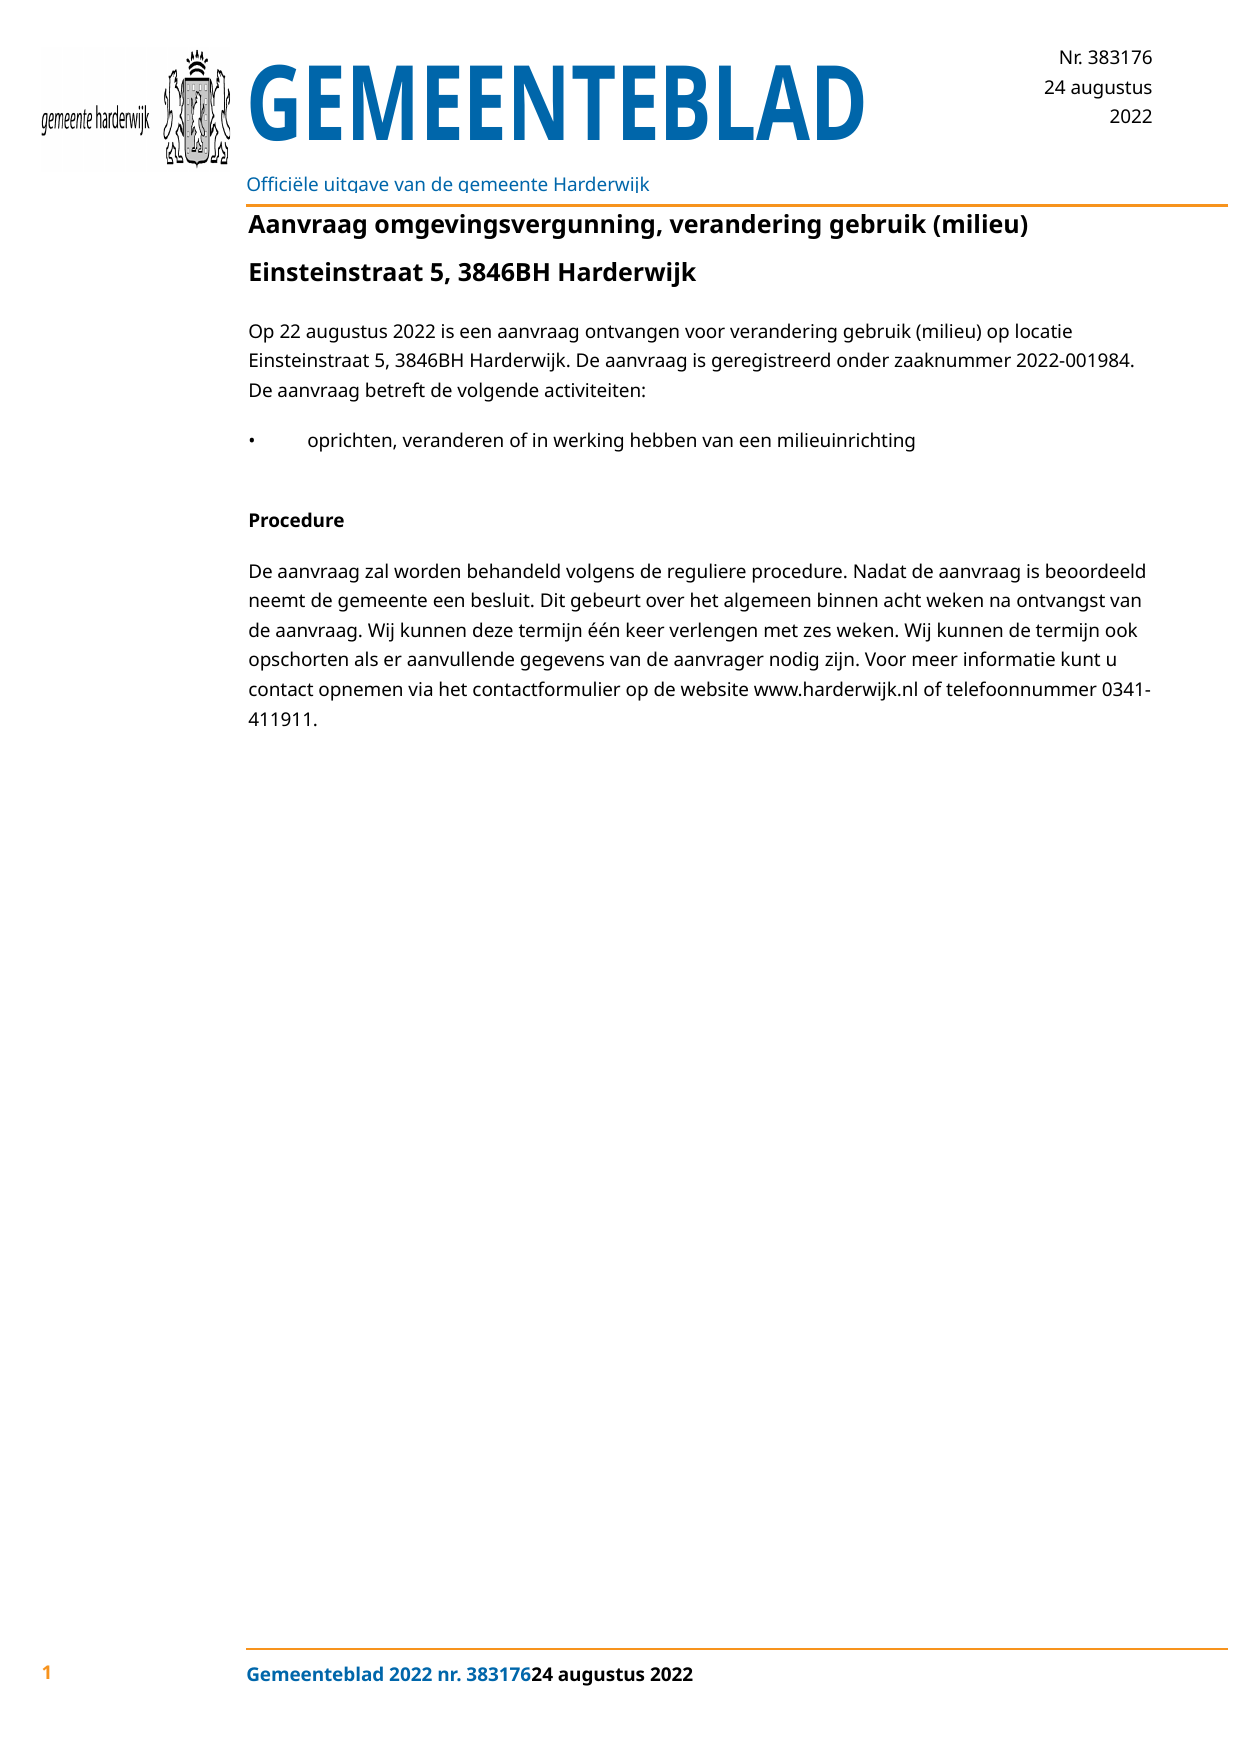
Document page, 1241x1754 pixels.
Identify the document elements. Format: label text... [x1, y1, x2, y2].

list oprichten, veranderen of in werking hebben van een milieuinrichting [248, 427, 1152, 453]
text Aanvraag omgevingsvergunning, verandering gebruik (milieu) Einsteinstraat 5, 3846BH Harderwijk [248, 207, 1152, 288]
picture [41, 47, 231, 172]
text De aanvraag zal worden behandeld volgens de reguliere procedure. Nadat de aanvraag is beoordeeld neemt de gemeente een besluit. Dit gebeurt over het algemeen binnen acht weken na ontvangst van de aanvraag. Wij kunnen deze termijn één keer verlengen met zes weken. Wij kunnen de termijn ook opschorten als er aanvullende gegevens van de aanvrager nodig zijn. Voor meer informatie kunt u contact opnemen via het contactformulier op de website www.harderwijk.nl of telefoonnummer 0341-411911. [248, 558, 1152, 732]
text Op 22 augustus 2022 is een aanvraag ontvangen voor verandering gebruik (milieu) op locatie Einsteinstraat 5, 3846BH Harderwijk. De aanvraag is geregistreerd onder zaaknummer 2022-001984. De aanvraag betreft de volgende activiteiten: [248, 318, 1152, 403]
text Procedure [248, 507, 1152, 533]
